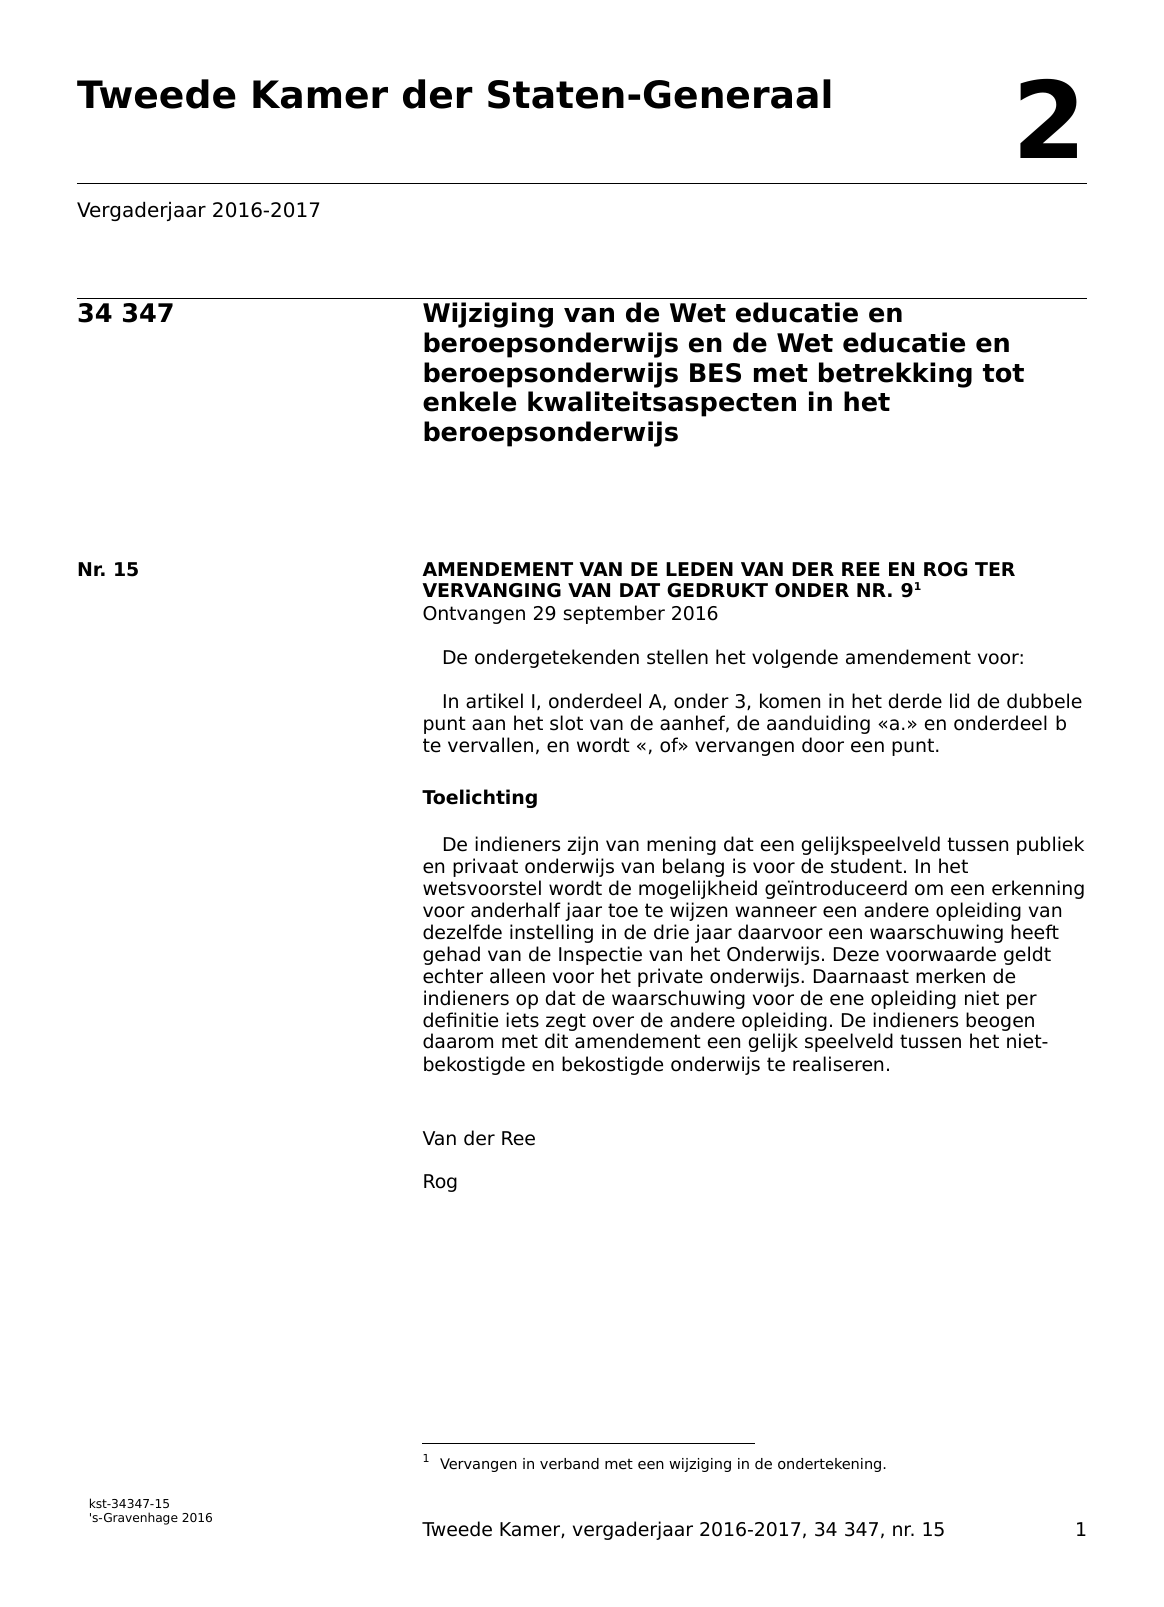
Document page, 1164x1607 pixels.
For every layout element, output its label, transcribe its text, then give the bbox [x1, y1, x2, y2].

text De ondergetekenden stellen het volgende amendement voor: [422, 647, 1087, 668]
subtitle Nr. 15 AMENDEMENT VAN DE LEDEN VAN DER REE EN ROG TER VERVANGING VAN DAT GEDRUKT ONDER NR. 9 [77, 558, 1087, 602]
table_cell Vergaderjaar 2016-2017 [77, 184, 1087, 298]
text 's-Gravenhage 2016 [88, 1511, 323, 1525]
subtitle 34 347 Wijziging van de Wet educatie en beroepsonderwijs en de Wet educatie en beroepsonderwijs BES met betrekking tot enkele kwaliteitsaspecten in het beroepsonderwijs [77, 299, 1087, 447]
text Vervangen in verband met een wijziging in de ondertekening. [422, 1452, 1087, 1474]
subtitle Toelichting [422, 787, 1087, 809]
table_header 2 [886, 59, 1087, 183]
text In artikel I, onderdeel A, onder 3, komen in het derde lid de dubbele punt aan het slot van de aanhef, de aanduiding «a.» en onderdeel b te vervallen, en wordt «, of» vervangen door een punt. [422, 691, 1087, 757]
text kst-34347-15 [88, 1497, 323, 1511]
table_header Tweede Kamer der Staten-Generaal [77, 59, 886, 183]
text De indieners zijn van mening dat een gelijkspeelveld tussen publiek en privaat onderwijs van belang is voor de student. In het wetsvoorstel wordt de mogelijkheid geïntroduceerd om een erkenning voor anderhalf jaar toe te wijzen wanneer een andere opleiding van dezelfde instelling in de drie jaar daarvoor een waarschuwing heeft gehad van de Inspectie van het Onderwijs. Deze voorwaarde geldt echter alleen voor het private onderwijs. Daarnaast merken de indieners op dat de waarschuwing voor de ene opleiding niet per definitie iets zegt over de andere opleiding. De indieners beogen daarom met dit amendement een gelijk speelveld tussen het niet-bekostigde en bekostigde onderwijs te realiseren. [422, 834, 1087, 1075]
text Van der Ree Rog [422, 1105, 1087, 1193]
text Ontvangen 29 september 2016 [422, 602, 1087, 624]
